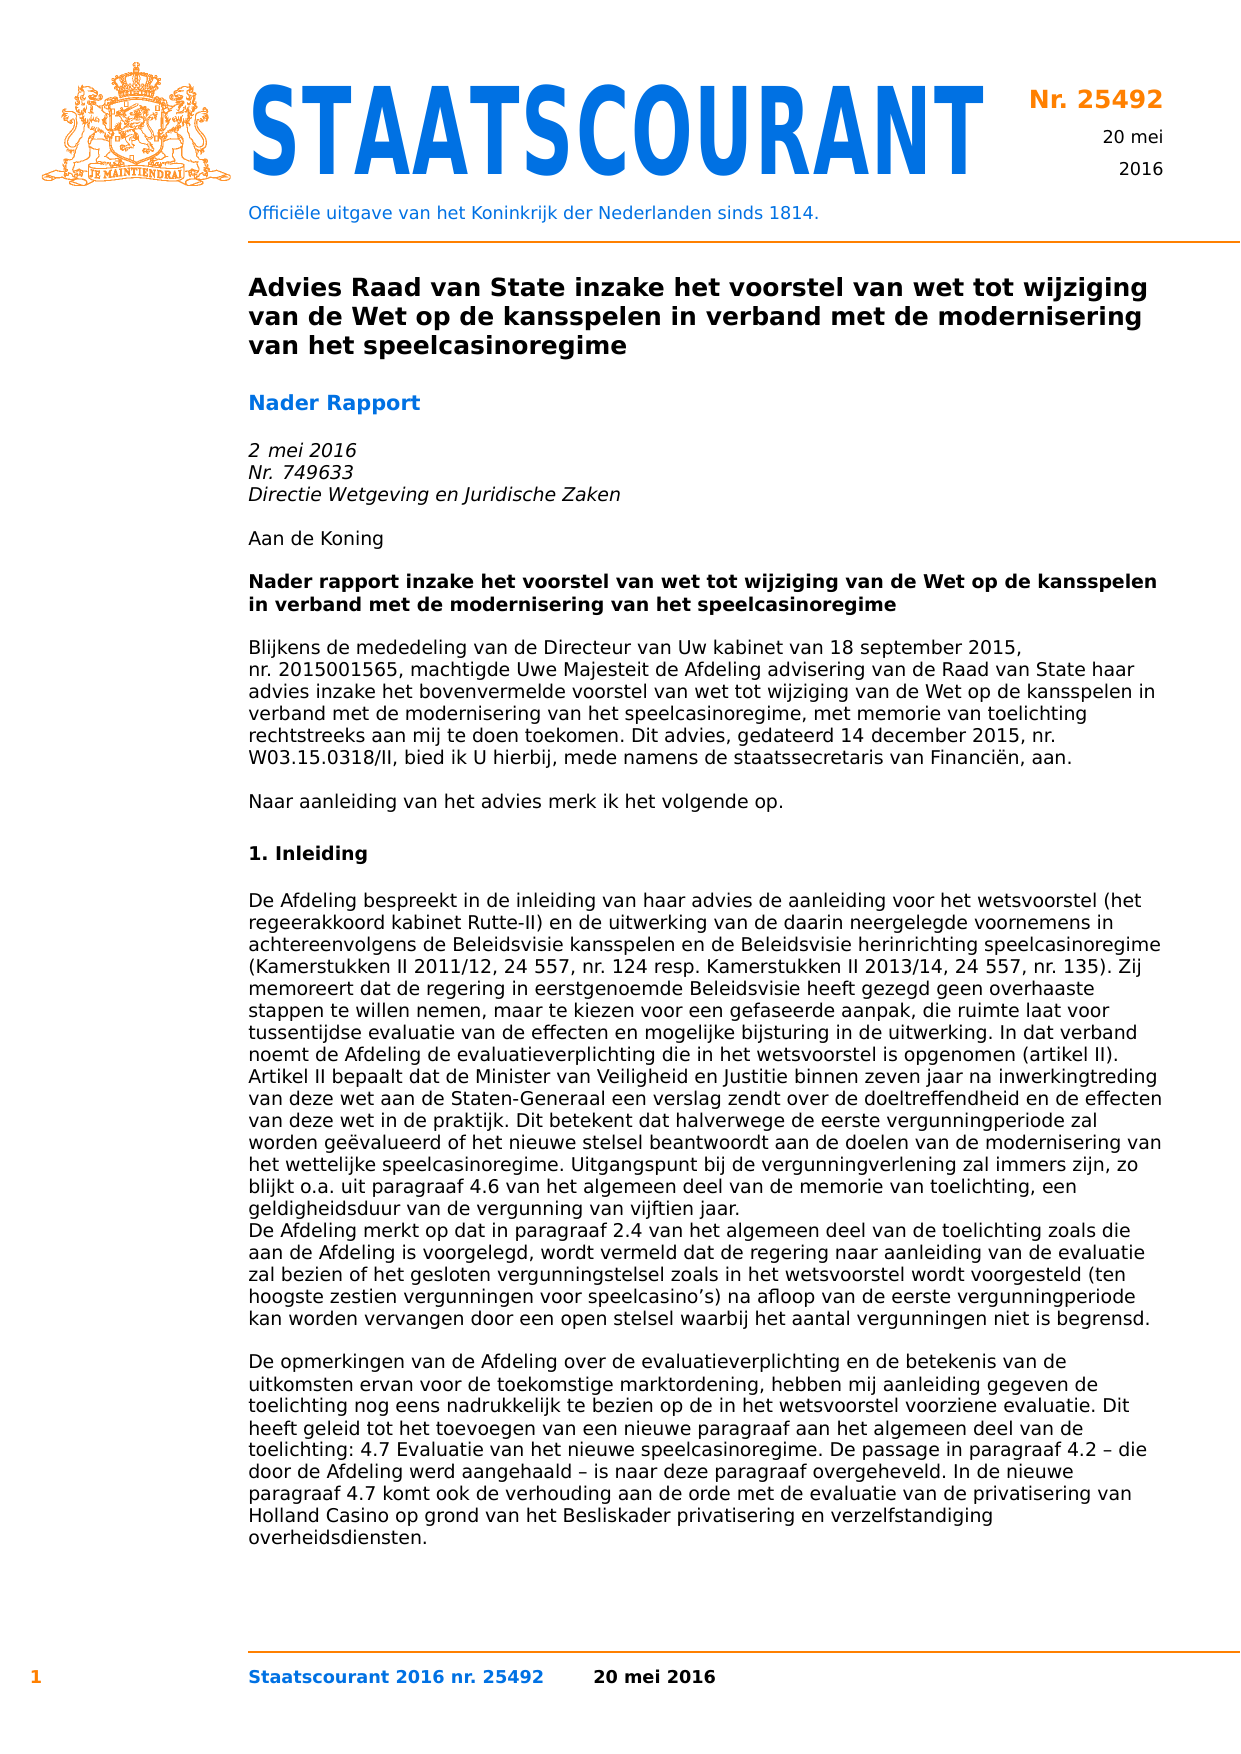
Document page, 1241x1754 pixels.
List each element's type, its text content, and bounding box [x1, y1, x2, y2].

table_cell Officiële uitgave van het Koninkrijk der Nederlanden sinds 1814. [248, 203, 1240, 241]
text Blijkens de mededeling van de Directeur van Uw kabinet van 18 september 2015, nr. 2015001565, machtigde Uwe Majesteit de Afdeling advisering van de Raad van State haar advies inzake het bovenvermelde voorstel van wet tot wijziging van de Wet op de kansspelen in verband met de modernisering van het speelcasinoregime, met memorie van toelichting rechtstreeks aan mij te doen toekomen. Dit advies, gedateerd 14 december 2015, nr. W03.15.0318/II, bied ik U hierbij, mede namens de staatssecretaris van Financiën, aan. [248, 637, 1163, 769]
text Directie Wetgeving en Juridische Zaken [248, 484, 1163, 506]
table_cell 2016 [998, 153, 1240, 203]
text Naar aanleiding van het advies merk ik het volgende op. [248, 791, 1163, 813]
text Aan de Koning [248, 528, 1163, 549]
table_cell 20 mei [998, 121, 1240, 153]
subtitle Advies Raad van State inzake het voorstel van wet tot wijziging van de Wet op de kansspelen in verband met de modernisering van het speelcasinoregime [248, 273, 1163, 361]
text Nader rapport inzake het voorstel van wet tot wijziging van de Wet op de kansspelen in verband met de modernisering van het speelcasinoregime [248, 571, 1163, 615]
table_header STAATSCOURANT [248, 62, 998, 203]
subtitle Nader Rapport [248, 391, 1163, 415]
text De Afdeling merkt op dat in paragraaf 2.4 van het algemeen deel van de toelichting zoals die aan de Afdeling is voorgelegd, wordt vermeld dat de regering naar aanleiding van de evaluatie zal bezien of het gesloten vergunningstelsel zoals in het wetsvoorstel wordt voorgesteld (ten hoogste zestien vergunningen voor speelcasino’s) na afloop van de eerste vergunningperiode kan worden vervangen door een open stelsel waarbij het aantal vergunningen niet is begrensd. [248, 1220, 1163, 1329]
text Nr. 749633 [248, 462, 1163, 484]
picture [41, 62, 231, 186]
table_header Nr. 25492 [998, 62, 1240, 121]
text 2 mei 2016 [248, 440, 1163, 462]
subtitle 1. Inleiding [248, 843, 1163, 865]
text De opmerkingen van de Afdeling over de evaluatieverplichting en de betekenis van de uitkomsten ervan voor de toekomstige marktordening, hebben mij aanleiding gegeven de toelichting nog eens nadrukkelijk te bezien op de in het wetsvoorstel voorziene evaluatie. Dit heeft geleid tot het toevoegen van een nieuwe paragraaf aan het algemeen deel van de toelichting: 4.7 Evaluatie van het nieuwe speelcasinoregime. De passage in paragraaf 4.2 – die door de Afdeling werd aangehaald – is naar deze paragraaf overgeheveld. In de nieuwe paragraaf 4.7 komt ook de verhouding aan de orde met de evaluatie van de privatisering van Holland Casino op grond van het Besliskader privatisering en verzelfstandiging overheidsdiensten. [248, 1351, 1163, 1549]
table_header [25, 62, 248, 241]
text De Afdeling bespreekt in de inleiding van haar advies de aanleiding voor het wetsvoorstel (het regeerakkoord kabinet Rutte-II) en de uitwerking van de daarin neergelegde voornemens in achtereenvolgens de Beleidsvisie kansspelen en de Beleidsvisie herinrichting speelcasinoregime (Kamerstukken II 2011/12, 24 557, nr. 124 resp. Kamerstukken II 2013/14, 24 557, nr. 135). Zij memoreert dat de regering in eerstgenoemde Beleidsvisie heeft gezegd geen overhaaste stappen te willen nemen, maar te kiezen voor een gefaseerde aanpak, die ruimte laat voor tussentijdse evaluatie van de effecten en mogelijke bijsturing in de uitwerking. In dat verband noemt de Afdeling de evaluatieverplichting die in het wetsvoorstel is opgenomen (artikel II). Artikel II bepaalt dat de Minister van Veiligheid en Justitie binnen zeven jaar na inwerkingtreding van deze wet aan de Staten-Generaal een verslag zendt over de doeltreffendheid en de effecten van deze wet in de praktijk. Dit betekent dat halverwege de eerste vergunningperiode zal worden geëvalueerd of het nieuwe stelsel beantwoordt aan de doelen van de modernisering van het wettelijke speelcasinoregime. Uitgangspunt bij de vergunningverlening zal immers zijn, zo blijkt o.a. uit paragraaf 4.6 van het algemeen deel van de memorie van toelichting, een geldigheidsduur van de vergunning van vijftien jaar. [248, 890, 1163, 1220]
